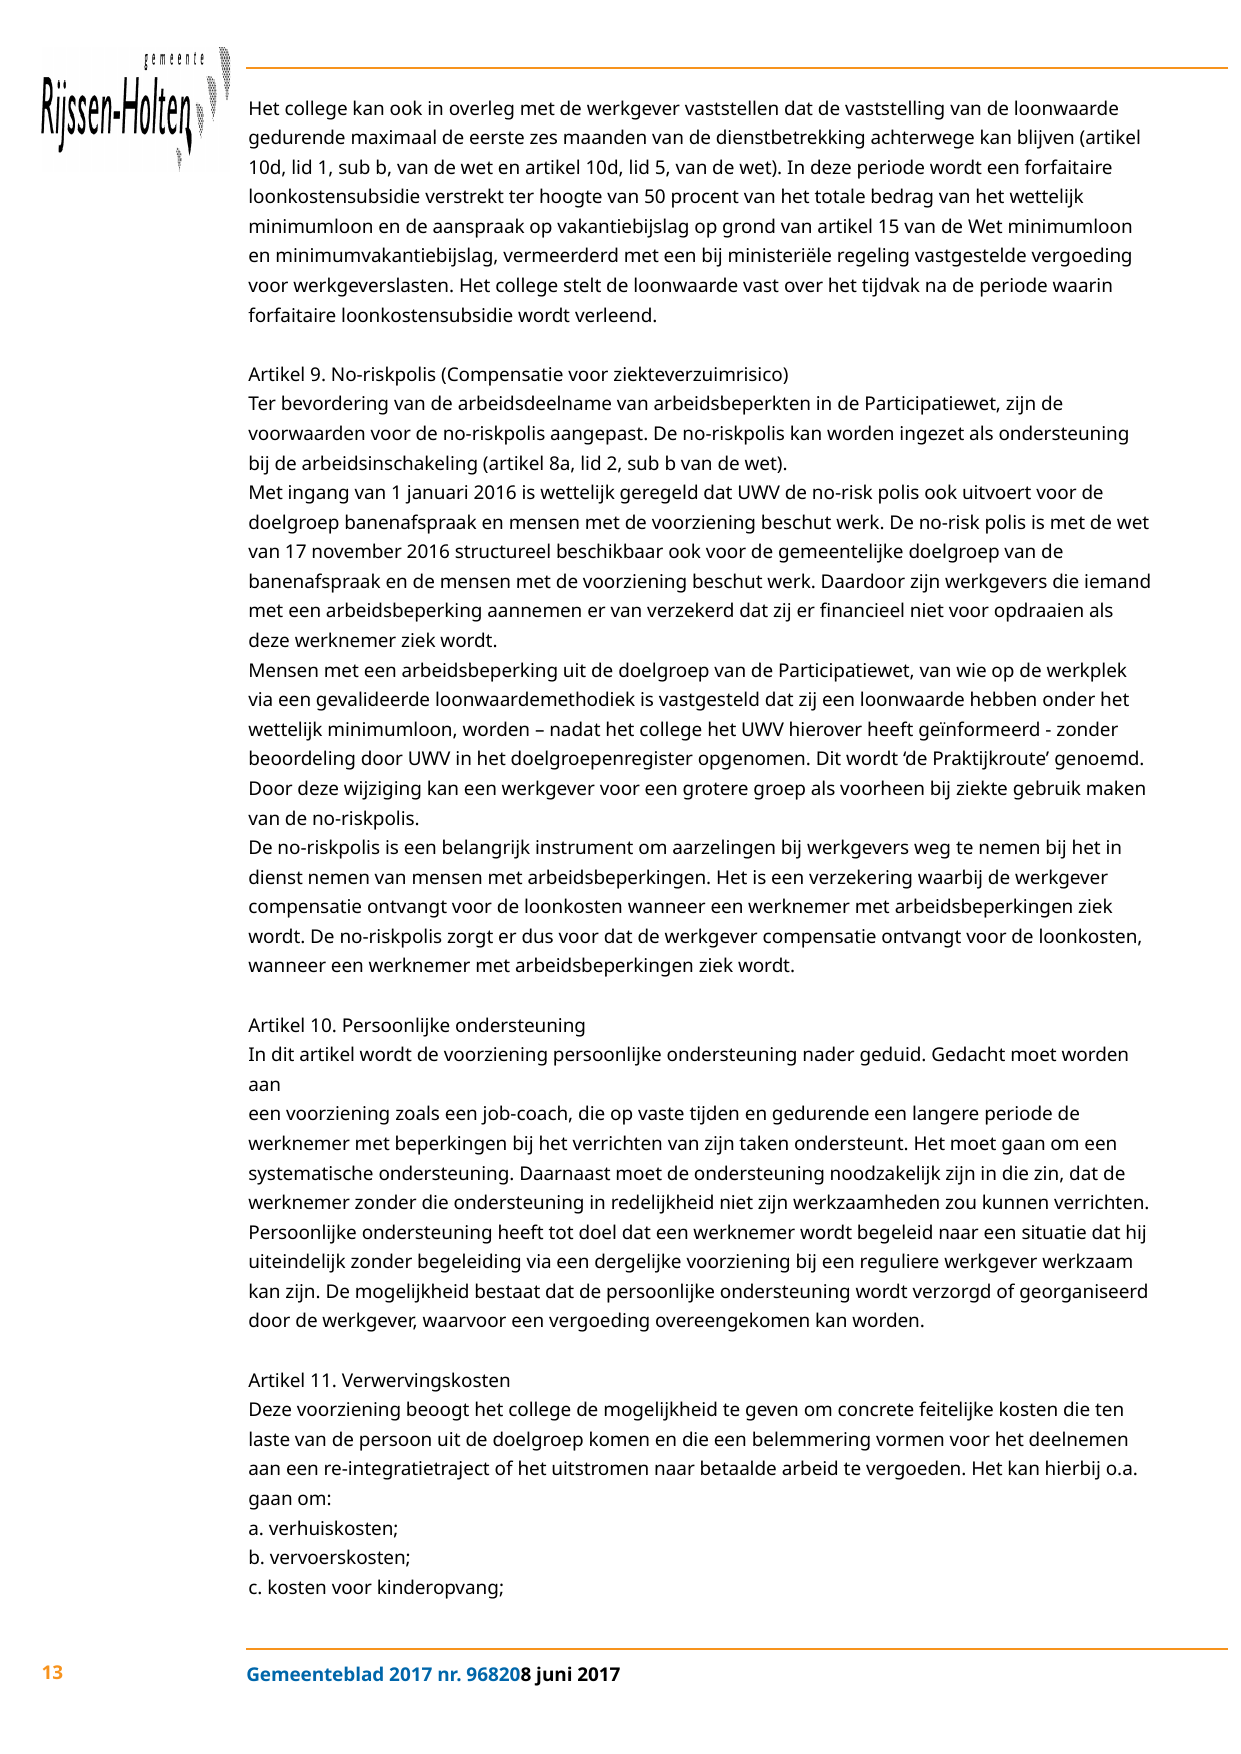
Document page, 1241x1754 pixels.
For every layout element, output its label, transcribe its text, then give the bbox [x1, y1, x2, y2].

text De no-riskpolis is een belangrijk instrument om aarzelingen bij werkgevers weg te nemen bij het in dienst nemen van mensen met arbeidsbeperkingen. Het is een verzekering waarbij de werkgever compensatie ontvangt voor de loonkosten wanneer een werknemer met arbeidsbeperkingen ziek wordt. De no-riskpolis zorgt er dus voor dat de werkgever compensatie ontvangt voor de loonkosten, wanneer een werknemer met arbeidsbeperkingen ziek wordt. [248, 834, 1152, 978]
text b. vervoerskosten; [248, 1544, 1152, 1570]
text Deze voorziening beoogt het college de mogelijkheid te geven om concrete feitelijke kosten die ten [248, 1396, 1152, 1422]
text Artikel 11. Verwervingskosten [248, 1367, 1152, 1393]
text een voorziening zoals een job-coach, die op vaste tijden en gedurende een langere periode de werknemer met beperkingen bij het verrichten van zijn taken ondersteunt. Het moet gaan om een systematische ondersteuning. Daarnaast moet de ondersteuning noodzakelijk zijn in die zin, dat de werknemer zonder die ondersteuning in redelijkheid niet zijn werkzaamheden zou kunnen verrichten. Persoonlijke ondersteuning heeft tot doel dat een werknemer wordt begeleid naar een situatie dat hij uiteindelijk zonder begeleiding via een dergelijke voorziening bij een reguliere werkgever werkzaam kan zijn. De mogelijkheid bestaat dat de persoonlijke ondersteuning wordt verzorgd of georganiseerd door de werkgever, waarvoor een vergoeding overeengekomen kan worden. [248, 1101, 1152, 1333]
text In dit artikel wordt de voorziening persoonlijke ondersteuning nader geduid. Gedacht moet worden aan [248, 1041, 1152, 1097]
text a. verhuiskosten; [248, 1515, 1152, 1541]
text Artikel 10. Persoonlijke ondersteuning [248, 1012, 1152, 1038]
text aan een re-integratietraject of het uitstromen naar betaalde arbeid te vergoeden. Het kan hierbij o.a. gaan om: [248, 1456, 1152, 1511]
text laste van de persoon uit de doelgroep komen en die een belemmering vormen voor het deelnemen [248, 1426, 1152, 1452]
text Met ingang van 1 januari 2016 is wettelijk geregeld dat UWV de no-risk polis ook uitvoert voor de doelgroep banenafspraak en mensen met de voorziening beschut werk. De no-risk polis is met de wet van 17 november 2016 structureel beschikbaar ook voor de gemeentelijke doelgroep van de banenafspraak en de mensen met de voorziening beschut werk. Daardoor zijn werkgevers die iemand met een arbeidsbeperking aannemen er van verzekerd dat zij er financieel niet voor opdraaien als deze werknemer ziek wordt. [248, 479, 1152, 653]
text Mensen met een arbeidsbeperking uit de doelgroep van de Participatiewet, van wie op de werkplek via een gevalideerde loonwaardemethodiek is vastgesteld dat zij een loonwaarde hebben onder het wettelijk minimumloon, worden – nadat het college het UWV hierover heeft geïnformeerd - zonder beoordeling door UWV in het doelgroepenregister opgenomen. Dit wordt ‘de Praktijkroute’ genoemd. Door deze wijziging kan een werkgever voor een grotere groep als voorheen bij ziekte gebruik maken van de no-riskpolis. [248, 657, 1152, 831]
text Artikel 9. No-riskpolis (Compensatie voor ziekteverzuimrisico) [248, 361, 1152, 387]
picture [41, 47, 231, 172]
text Het college kan ook in overleg met de werkgever vaststellen dat de vaststelling van de loonwaarde gedurende maximaal de eerste zes maanden van de dienstbetrekking achterwege kan blijven (artikel 10d, lid 1, sub b, van de wet en artikel 10d, lid 5, van de wet). In deze periode wordt een forfaitaire loonkostensubsidie verstrekt ter hoogte van 50 procent van het totale bedrag van het wettelijk minimumloon en de aanspraak op vakantiebijslag op grond van artikel 15 van de Wet minimumloon en minimumvakantiebijslag, vermeerderd met een bij ministeriële regeling vastgestelde vergoeding voor werkgeverslasten. Het college stelt de loonwaarde vast over het tijdvak na de periode waarin forfaitaire loonkostensubsidie wordt verleend. [248, 95, 1152, 328]
text Ter bevordering van de arbeidsdeelname van arbeidsbeperkten in de Participatiewet, zijn de voorwaarden voor de no-riskpolis aangepast. De no-riskpolis kan worden ingezet als ondersteuning bij de arbeidsinschakeling (artikel 8a, lid 2, sub b van de wet). [248, 391, 1152, 476]
text c. kosten voor kinderopvang; [248, 1574, 1152, 1600]
